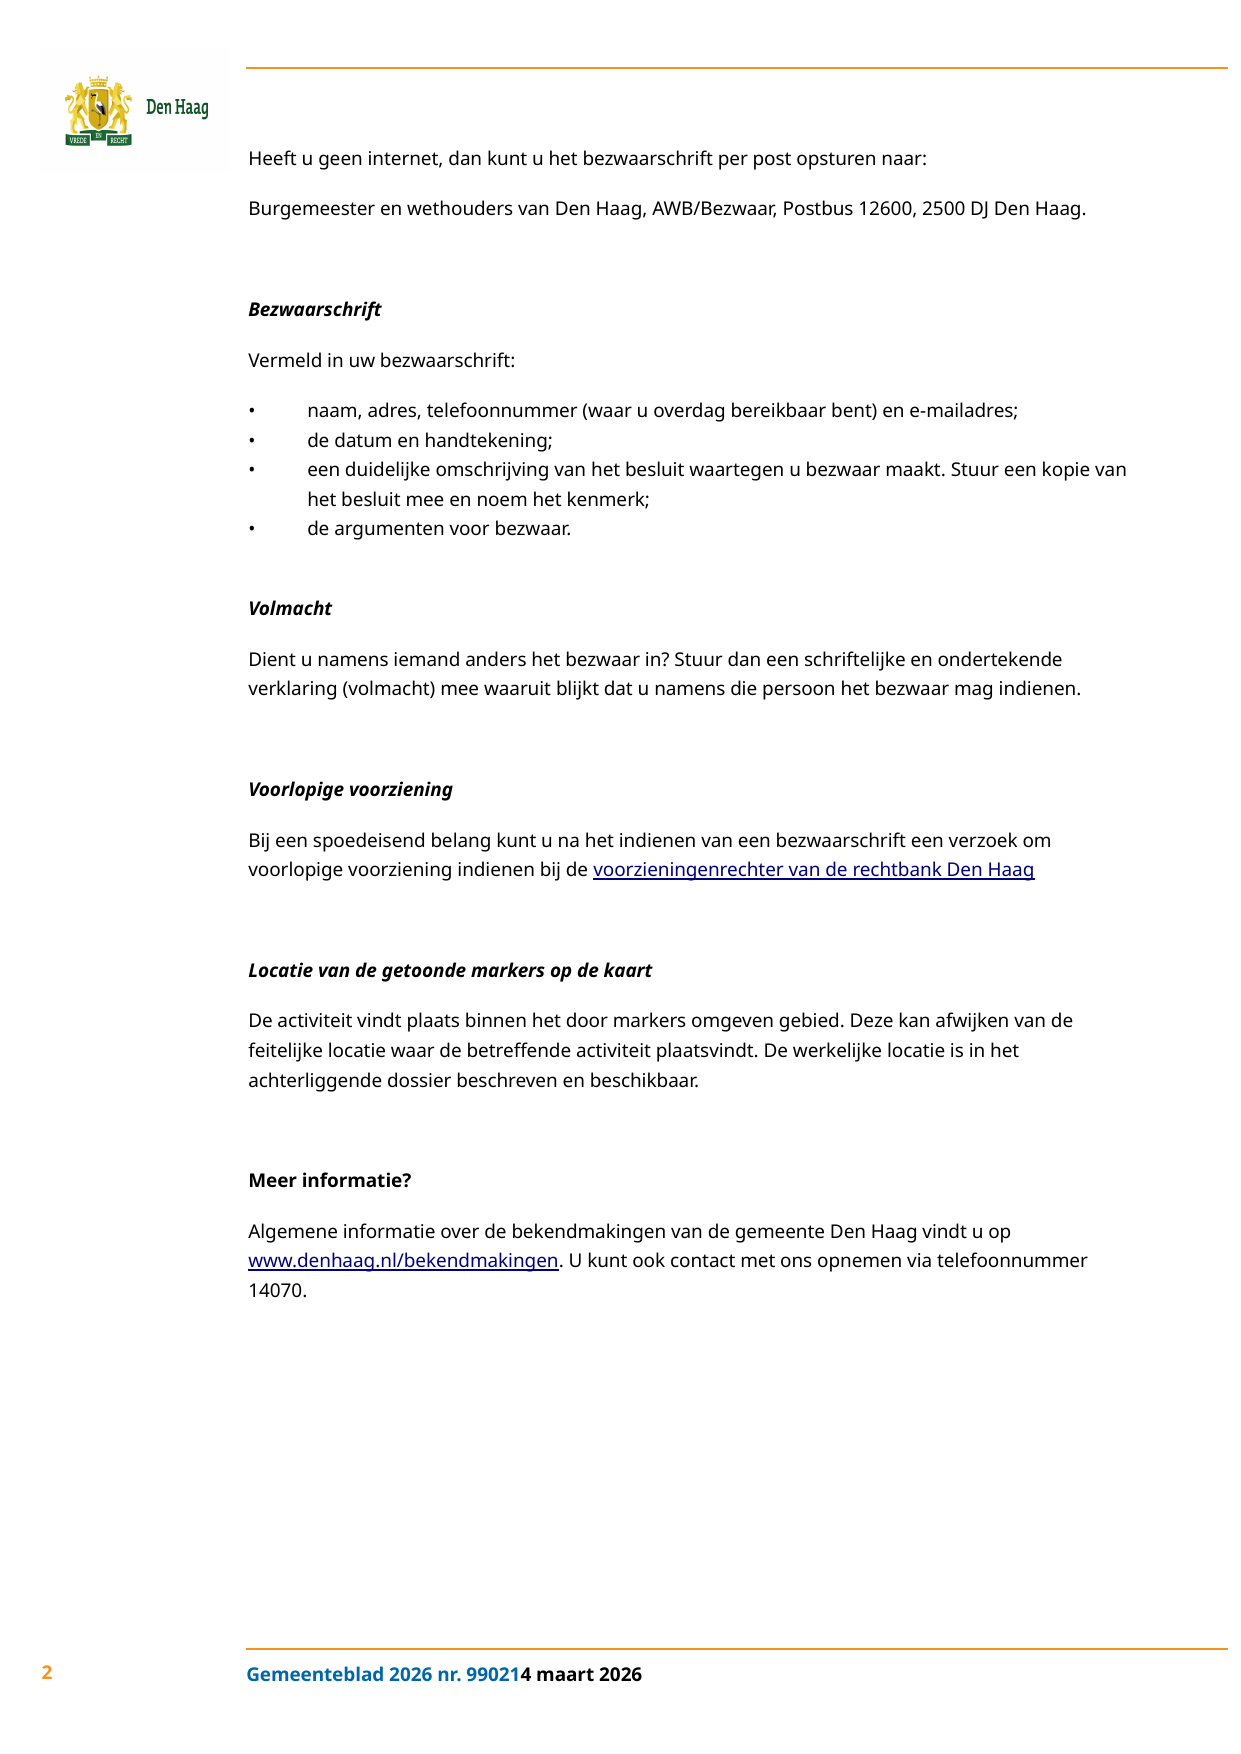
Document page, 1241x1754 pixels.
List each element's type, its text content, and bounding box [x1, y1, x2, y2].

text Burgemeester en wethouders van Den Haag, AWB/Bezwaar, Postbus 12600, 2500 DJ Den Haag. [248, 196, 1152, 221]
text Volmacht [248, 596, 1152, 621]
text Heeft u geen internet, dan kunt u het bezwaarschrift per post opsturen naar: [248, 145, 1152, 171]
list de datum en handtekening; [248, 427, 1152, 453]
list de argumenten voor bezwaar. [248, 516, 1152, 541]
text Vermeld in uw bezwaarschrift: [248, 347, 1152, 373]
text De activiteit vindt plaats binnen het door markers omgeven gebied. Deze kan afwijken van de feitelijke locatie waar de betreffende activiteit plaatsvindt. De werkelijke locatie is in het achterliggende dossier beschreven en beschikbaar. [248, 1008, 1152, 1093]
text Meer informatie? [248, 1168, 1152, 1193]
list een duidelijke omschrijving van het besluit waartegen u bezwaar maakt. Stuur een kopie van het besluit mee en noem het kenmerk; [248, 456, 1152, 512]
text Dient u namens iemand anders het bezwaar in? Stuur dan een schriftelijke en ondertekende verklaring (volmacht) mee waaruit blijkt dat u namens die persoon het bezwaar mag indienen. [248, 646, 1152, 701]
text Locatie van de getoonde markers op de kaart [248, 957, 1152, 983]
text Algemene informatie over de bekendmakingen van de gemeente Den Haag vindt u op www.denhaag.nl/bekendmakingen. U kunt ook contact met ons opnemen via telefoonnummer 14070. [248, 1218, 1152, 1303]
text Voorlopige voorziening [248, 776, 1152, 802]
text Bij een spoedeisend belang kunt u na het indienen van een bezwaarschrift een verzoek om voorlopige voorziening indienen bij de voorzieningenrechter van de rechtbank Den Haag [248, 827, 1152, 882]
list naam, adres, telefoonnummer (waar u overdag bereikbaar bent) en e-mailadres; [248, 397, 1152, 423]
picture [41, 47, 231, 172]
text Bezwaarschrift [248, 296, 1152, 322]
